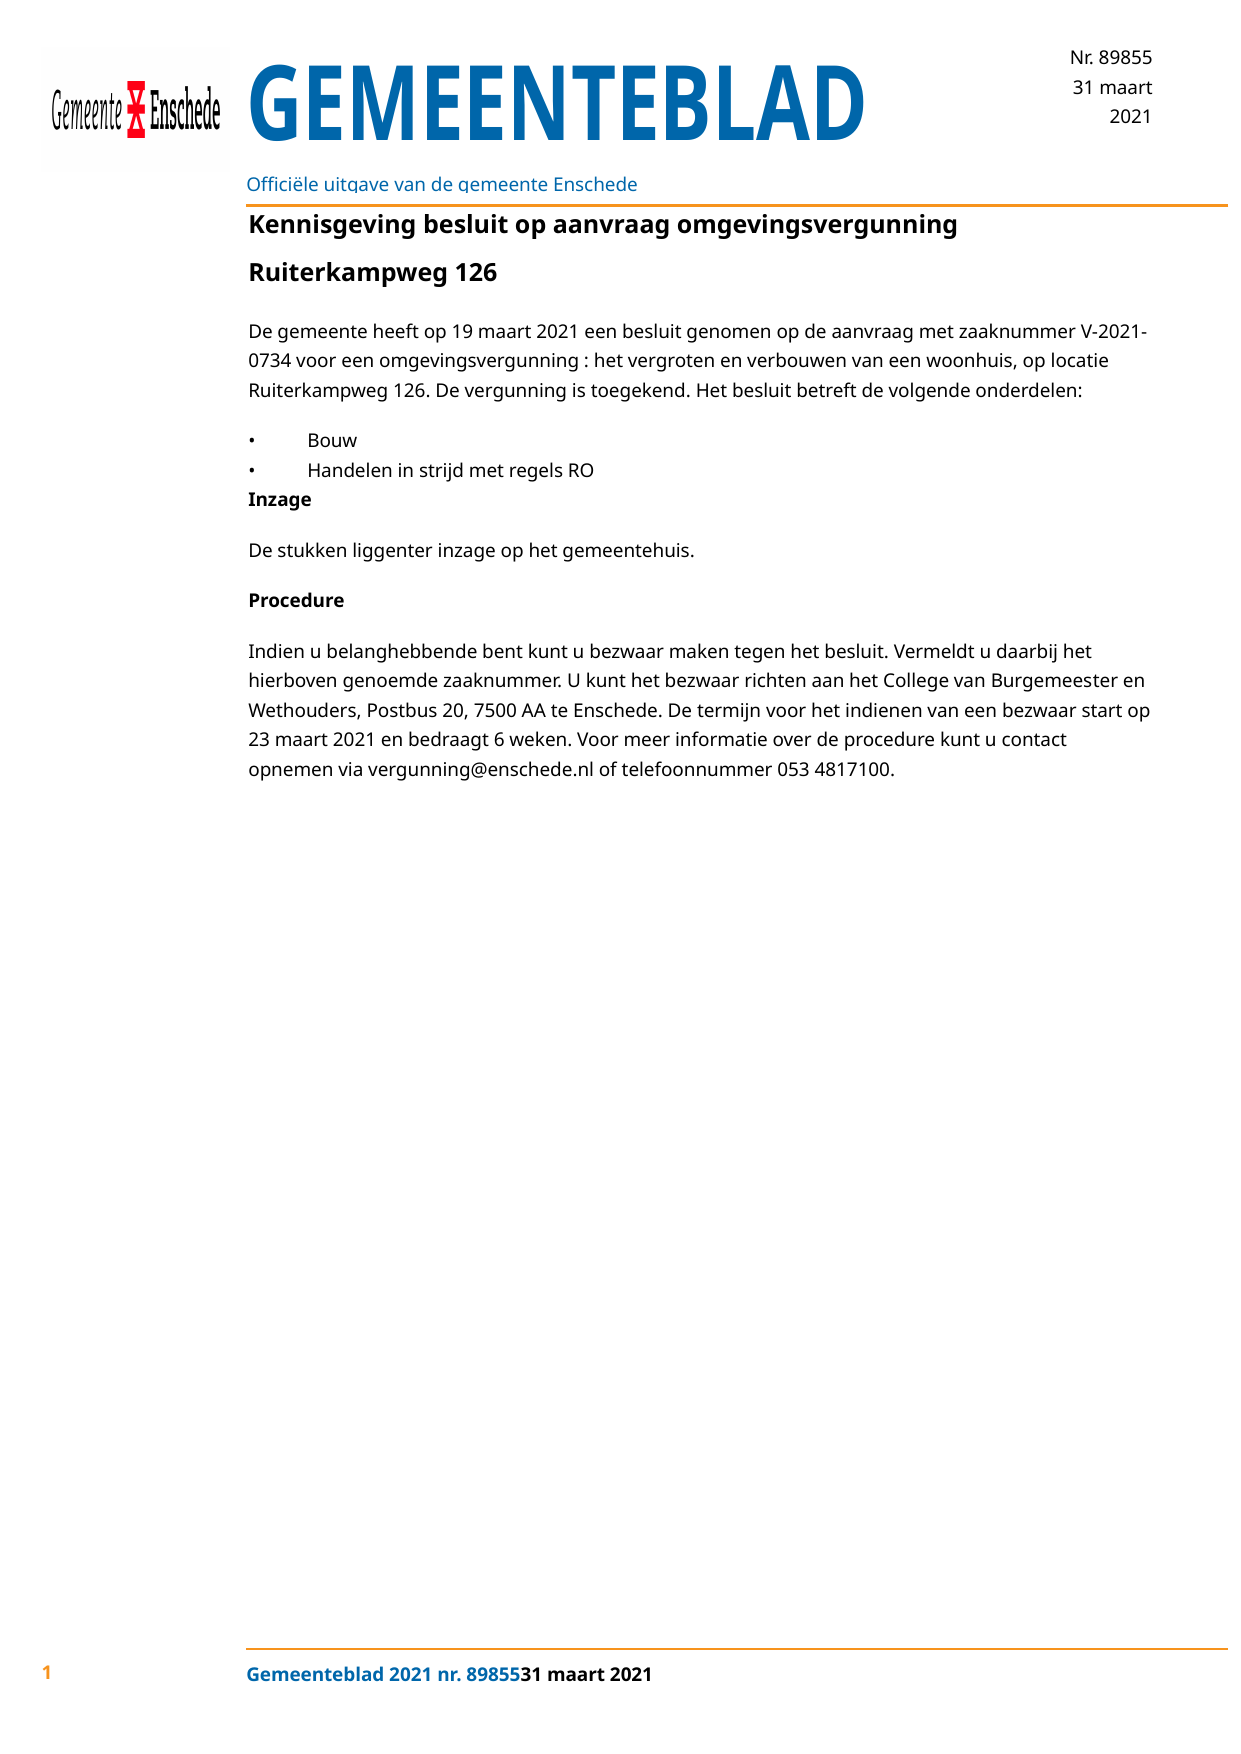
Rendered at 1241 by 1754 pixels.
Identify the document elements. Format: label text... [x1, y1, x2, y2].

text Indien u belanghebbende bent kunt u bezwaar maken tegen het besluit. Vermeldt u daarbij het hierboven genoemde zaaknummer. U kunt het bezwaar richten aan het College van Burgemees­ter en Wethouders, Postbus 20, 7500 AA te Enschede. De termijn voor het indienen van een bezwaar start op 23 maart 2021 en bedraagt 6 weken. Voor meer informatie over de procedure kunt u contact opnemen via vergunning@enschede.nl of telefoonnummer 053 4817100. [248, 638, 1152, 782]
text Kennisgeving besluit op aanvraag omgevingsvergunning Ruiterkampweg 126 [248, 207, 1152, 288]
picture [41, 47, 231, 172]
text Inzage [248, 487, 1152, 512]
text De stukken liggenter inzage op het gemeentehuis. [248, 537, 1152, 563]
text Procedure [248, 587, 1152, 613]
list Handelen in strijd met regels RO [248, 457, 1152, 483]
list Bouw [248, 427, 1152, 453]
text De gemeente heeft op 19 maart 2021 een besluit genomen op de aanvraag met zaaknummer V-2021-0734 voor een omgevingsvergunning : het vergroten en verbouwen van een woonhuis, op locatie Ruiterkampweg 126. De vergunning is toegekend. Het besluit betreft de volgende onderdelen: [248, 318, 1152, 403]
